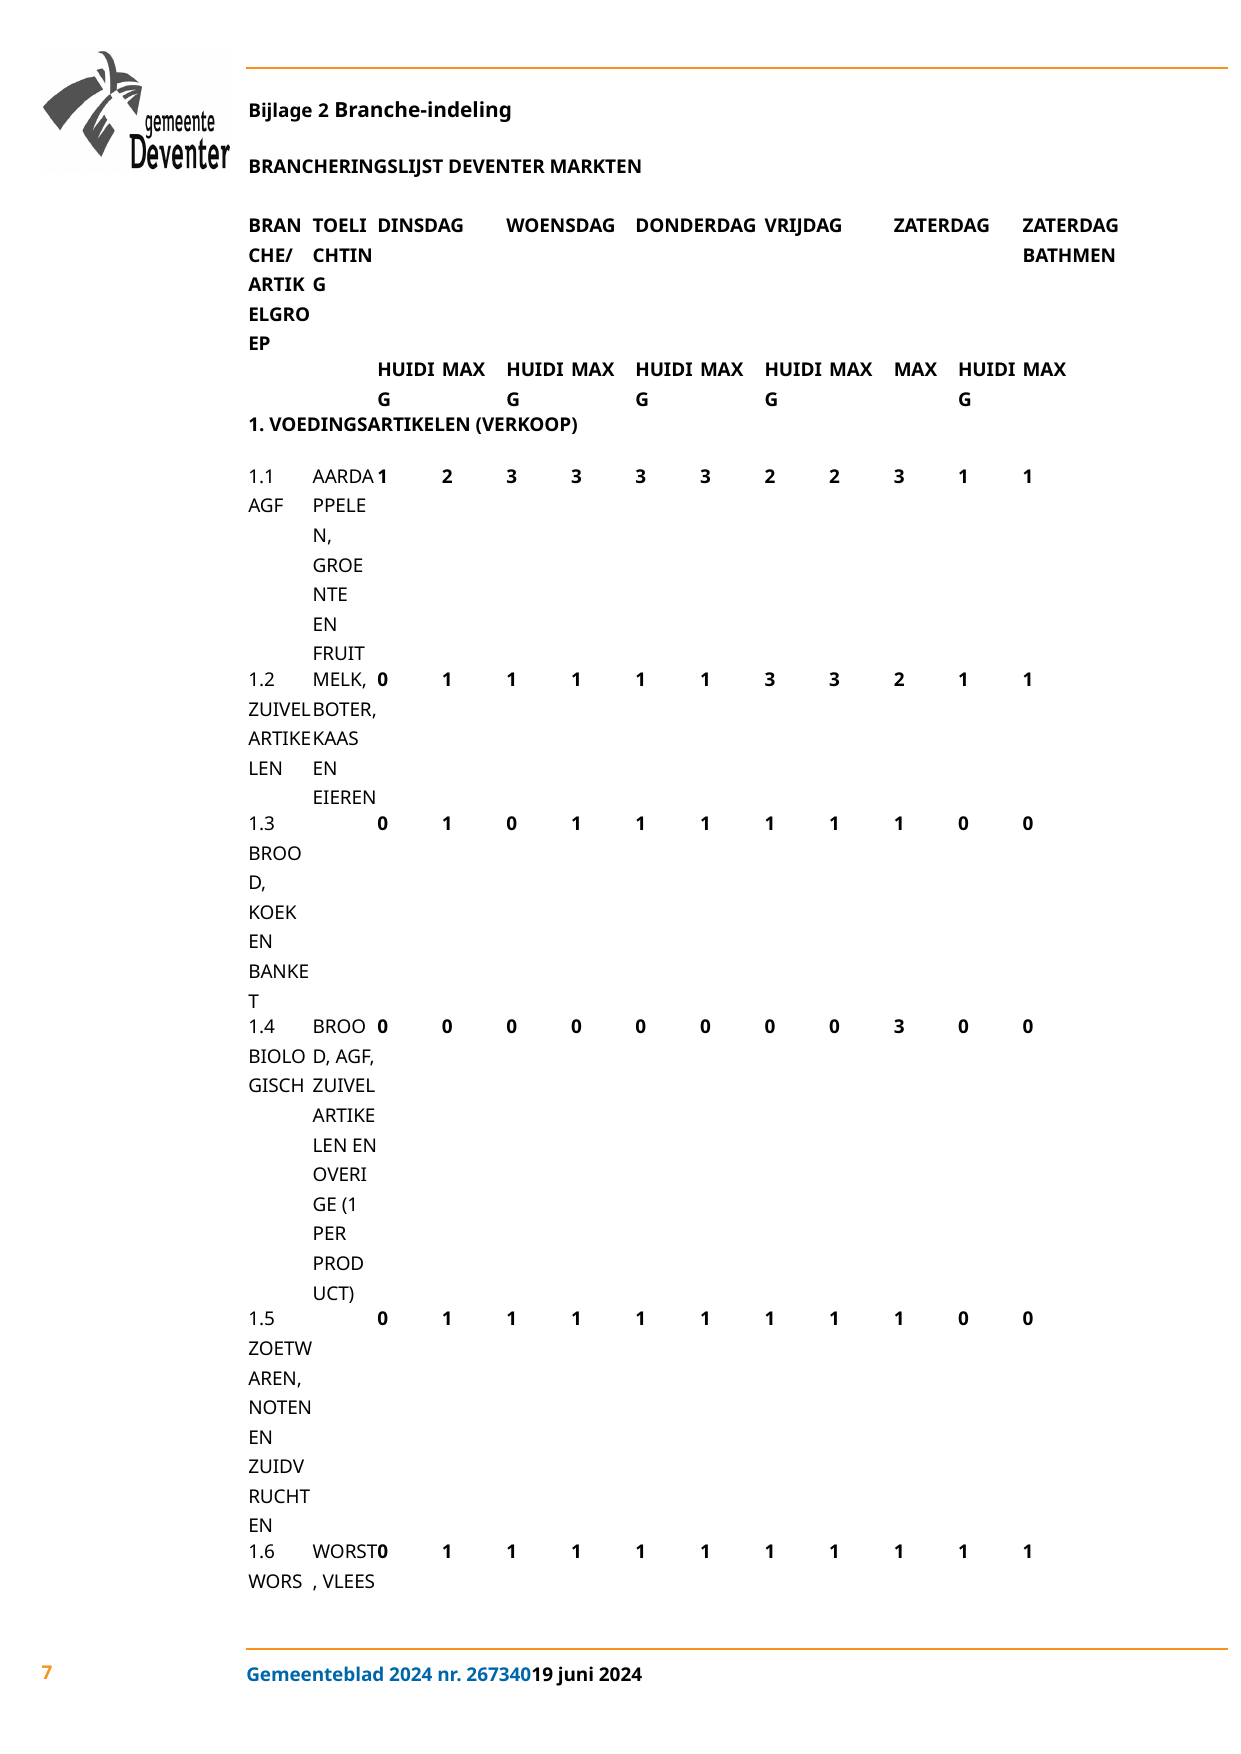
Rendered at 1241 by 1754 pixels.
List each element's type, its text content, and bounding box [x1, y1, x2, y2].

table_cell 1 [506, 1306, 571, 1538]
table_cell 0 [377, 666, 442, 810]
text Bijlage 2 Branche-indeling [248, 95, 1152, 123]
table_cell 1.2 ZUIVELARTIKELEN [248, 666, 312, 810]
table_cell 0 [635, 1014, 700, 1306]
table_cell MAX [1023, 356, 1087, 412]
table_cell AARDAPPELEN, GROENTE EN FRUIT [313, 463, 377, 666]
table_cell 1 [894, 1306, 958, 1538]
table_cell 1 [700, 1538, 764, 1594]
table_cell 1 [571, 1538, 635, 1594]
table_cell 0 [700, 1014, 764, 1306]
table_cell 3 [506, 463, 571, 666]
table_cell HUIDIG [635, 356, 700, 412]
table_cell 1.3 BROOD, KOEK EN BANKET [248, 810, 312, 1013]
table_cell 0 [377, 810, 442, 1013]
table_header ZATERDAG BATHMEN [1023, 212, 1152, 356]
table_cell 3 [700, 463, 764, 666]
table_cell 0 [958, 810, 1022, 1013]
table_cell 1 [700, 810, 764, 1013]
table_header ZATERDAG [894, 212, 1022, 356]
table_cell 1. VOEDINGSARTIKELEN (VERKOOP) [248, 412, 1087, 463]
table_cell BROOD, AGF, ZUIVELARTIKELEN EN OVERIGE (1 PER PRODUCT) [313, 1014, 377, 1306]
table_cell [313, 810, 377, 1013]
table_cell 0 [377, 1306, 442, 1538]
table_cell 1 [1023, 666, 1087, 810]
table_cell 1 [1023, 463, 1087, 666]
table_cell [313, 356, 377, 412]
table_cell 3 [894, 1014, 958, 1306]
table_cell 1 [442, 666, 506, 810]
table_cell 0 [506, 810, 571, 1013]
table_cell 1.1 AGF [248, 463, 312, 666]
table_cell 3 [894, 463, 958, 666]
table_cell 1 [442, 810, 506, 1013]
table_cell 1 [829, 1306, 893, 1538]
table_cell HUIDIG [958, 356, 1022, 412]
table_cell 1 [829, 810, 893, 1013]
table_cell 3 [571, 463, 635, 666]
table_cell 2 [764, 463, 829, 666]
table_cell 1 [506, 1538, 571, 1594]
table_cell 1 [700, 1306, 764, 1538]
table_cell 1.4 BIOLOGISCH [248, 1014, 312, 1306]
table_cell 0 [1023, 1014, 1087, 1306]
table_cell 1.6 WORS [248, 1538, 312, 1594]
table_cell [1087, 1014, 1152, 1306]
table_header DINSDAG [377, 212, 506, 356]
table_cell MELK, BOTER, KAAS EN EIEREN [313, 666, 377, 810]
table_header VRIJDAG [764, 212, 893, 356]
table_cell 1 [635, 1306, 700, 1538]
table_cell 0 [1023, 810, 1087, 1013]
table_header WOENSDAG [506, 212, 635, 356]
table_cell 2 [442, 463, 506, 666]
picture [41, 47, 231, 172]
table_cell 0 [958, 1014, 1022, 1306]
table_cell 0 [958, 1306, 1022, 1538]
table_cell [1087, 810, 1152, 1013]
table_cell 0 [829, 1014, 893, 1306]
table_cell MAX [829, 356, 893, 412]
table_header TOELICHTING [313, 212, 377, 356]
table_cell 1 [1023, 1538, 1087, 1594]
table_cell 1 [571, 810, 635, 1013]
table_cell MAX [894, 356, 958, 412]
table_cell 3 [764, 666, 829, 810]
table_cell 0 [377, 1538, 442, 1594]
table_cell 1 [571, 1306, 635, 1538]
table_cell 1 [442, 1538, 506, 1594]
table_cell 1 [635, 666, 700, 810]
table_cell 3 [635, 463, 700, 666]
table_cell 1 [958, 1538, 1022, 1594]
table_cell 1 [958, 463, 1022, 666]
table_cell [1087, 437, 1152, 463]
table_cell 2 [829, 463, 893, 666]
table_cell 0 [1023, 1306, 1087, 1538]
table_cell 1 [635, 810, 700, 1013]
table_cell MAX [571, 356, 635, 412]
table_header BRANCHE/ ARTIKELGROEP [248, 212, 312, 356]
table_cell [248, 356, 312, 412]
table_cell [313, 1306, 377, 1538]
table_cell 1 [894, 810, 958, 1013]
table_cell MAX [700, 356, 764, 412]
table_cell [1087, 666, 1152, 810]
table_cell 1 [506, 666, 571, 810]
table_header DONDERDAG [635, 212, 764, 356]
table_cell 1 [958, 666, 1022, 810]
table_cell 0 [442, 1014, 506, 1306]
table_cell WORST, VLEES [313, 1538, 377, 1594]
table_cell 1 [829, 1538, 893, 1594]
table_cell 2 [894, 666, 958, 810]
table_cell MAX [442, 356, 506, 412]
table_cell 1 [764, 1538, 829, 1594]
table_cell 0 [571, 1014, 635, 1306]
table_cell 0 [764, 1014, 829, 1306]
table_cell [1087, 463, 1152, 666]
table_cell [1087, 1306, 1152, 1538]
table_cell 1 [894, 1538, 958, 1594]
table_cell HUIDIG [506, 356, 571, 412]
table_cell 0 [506, 1014, 571, 1306]
table_cell [1087, 412, 1152, 437]
table_cell 1 [700, 666, 764, 810]
table_cell 1 [377, 463, 442, 666]
table_cell 3 [829, 666, 893, 810]
table_cell 1 [571, 666, 635, 810]
table_cell [1087, 356, 1152, 412]
table_cell 1.5 ZOETWAREN, NOTEN EN ZUIDVRUCHTEN [248, 1306, 312, 1538]
table_cell 1 [635, 1538, 700, 1594]
text BRANCHERINGSLIJST DEVENTER MARKTEN [248, 153, 1152, 179]
table_cell 0 [377, 1014, 442, 1306]
table_cell 1 [442, 1306, 506, 1538]
table_cell 1 [764, 1306, 829, 1538]
table_cell 1 [764, 810, 829, 1013]
table_cell HUIDIG [764, 356, 829, 412]
table_cell HUIDIG [377, 356, 442, 412]
table_cell [1087, 1538, 1152, 1594]
